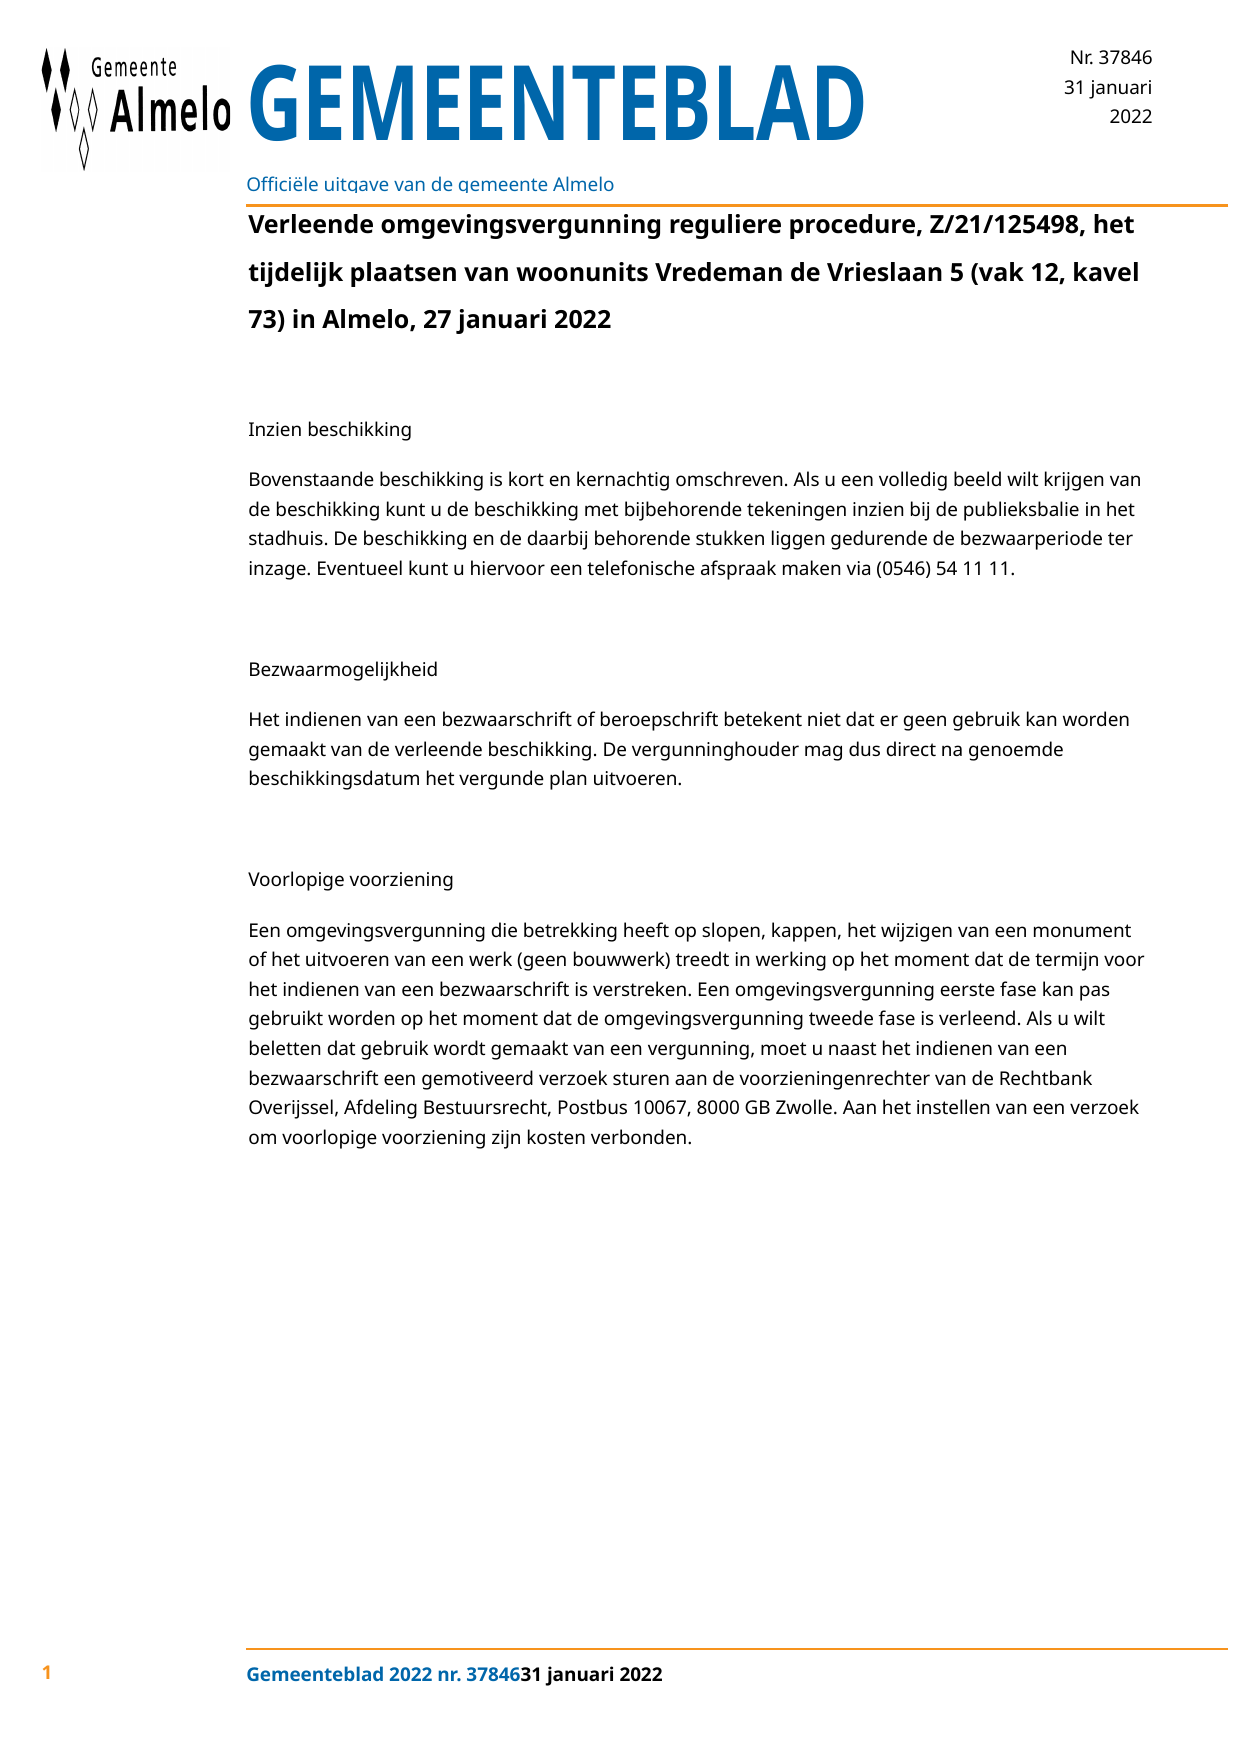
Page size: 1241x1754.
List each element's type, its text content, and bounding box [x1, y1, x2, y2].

text Verleende omgevingsvergunning reguliere procedure, Z/21/125498, het tijdelijk plaatsen van woonunits Vredeman de Vrieslaan 5 (vak 12, kavel 73) in Almelo, 27 januari 2022 [248, 207, 1152, 336]
text Inzien beschikking [248, 416, 1152, 442]
text Een omgevingsvergunning die betrekking heeft op slopen, kappen, het wijzigen van een monument of het uitvoeren van een werk (geen bouwwerk) treedt in werking op het moment dat de termijn voor het indienen van een bezwaarschrift is verstreken. Een omgevingsvergunning eerste fase kan pas gebruikt worden op het moment dat de omgevingsvergunning tweede fase is verleend. Als u wilt beletten dat gebruik wordt gemaakt van een vergunning, moet u naast het indienen van een bezwaarschrift een gemotiveerd verzoek sturen aan de voorzieningenrechter van de Rechtbank Overijssel, Afdeling Bestuursrecht, Postbus 10067, 8000 GB Zwolle. Aan het instellen van een verzoek om voorlopige voorziening zijn kosten verbonden. [248, 917, 1152, 1149]
picture [41, 47, 231, 172]
text Bovenstaande beschikking is kort en kernachtig omschreven. Als u een volledig beeld wilt krijgen van de beschikking kunt u de beschikking met bijbehorende tekeningen inzien bij de publieksbalie in het stadhuis. De beschikking en de daarbij behorende stukken liggen gedurende de bezwaarperiode ter inzage. Eventueel kunt u hiervoor een telefonische afspraak maken via (0546) 54 11 11. [248, 466, 1152, 581]
text Bezwaarmogelijkheid [248, 656, 1152, 682]
text Het indienen van een bezwaarschrift of beroepschrift betekent niet dat er geen gebruik kan worden gemaakt van de verleende beschikking. De vergunninghouder mag dus direct na genoemde beschikkingsdatum het vergunde plan uitvoeren. [248, 706, 1152, 791]
text Voorlopige voorziening [248, 866, 1152, 892]
